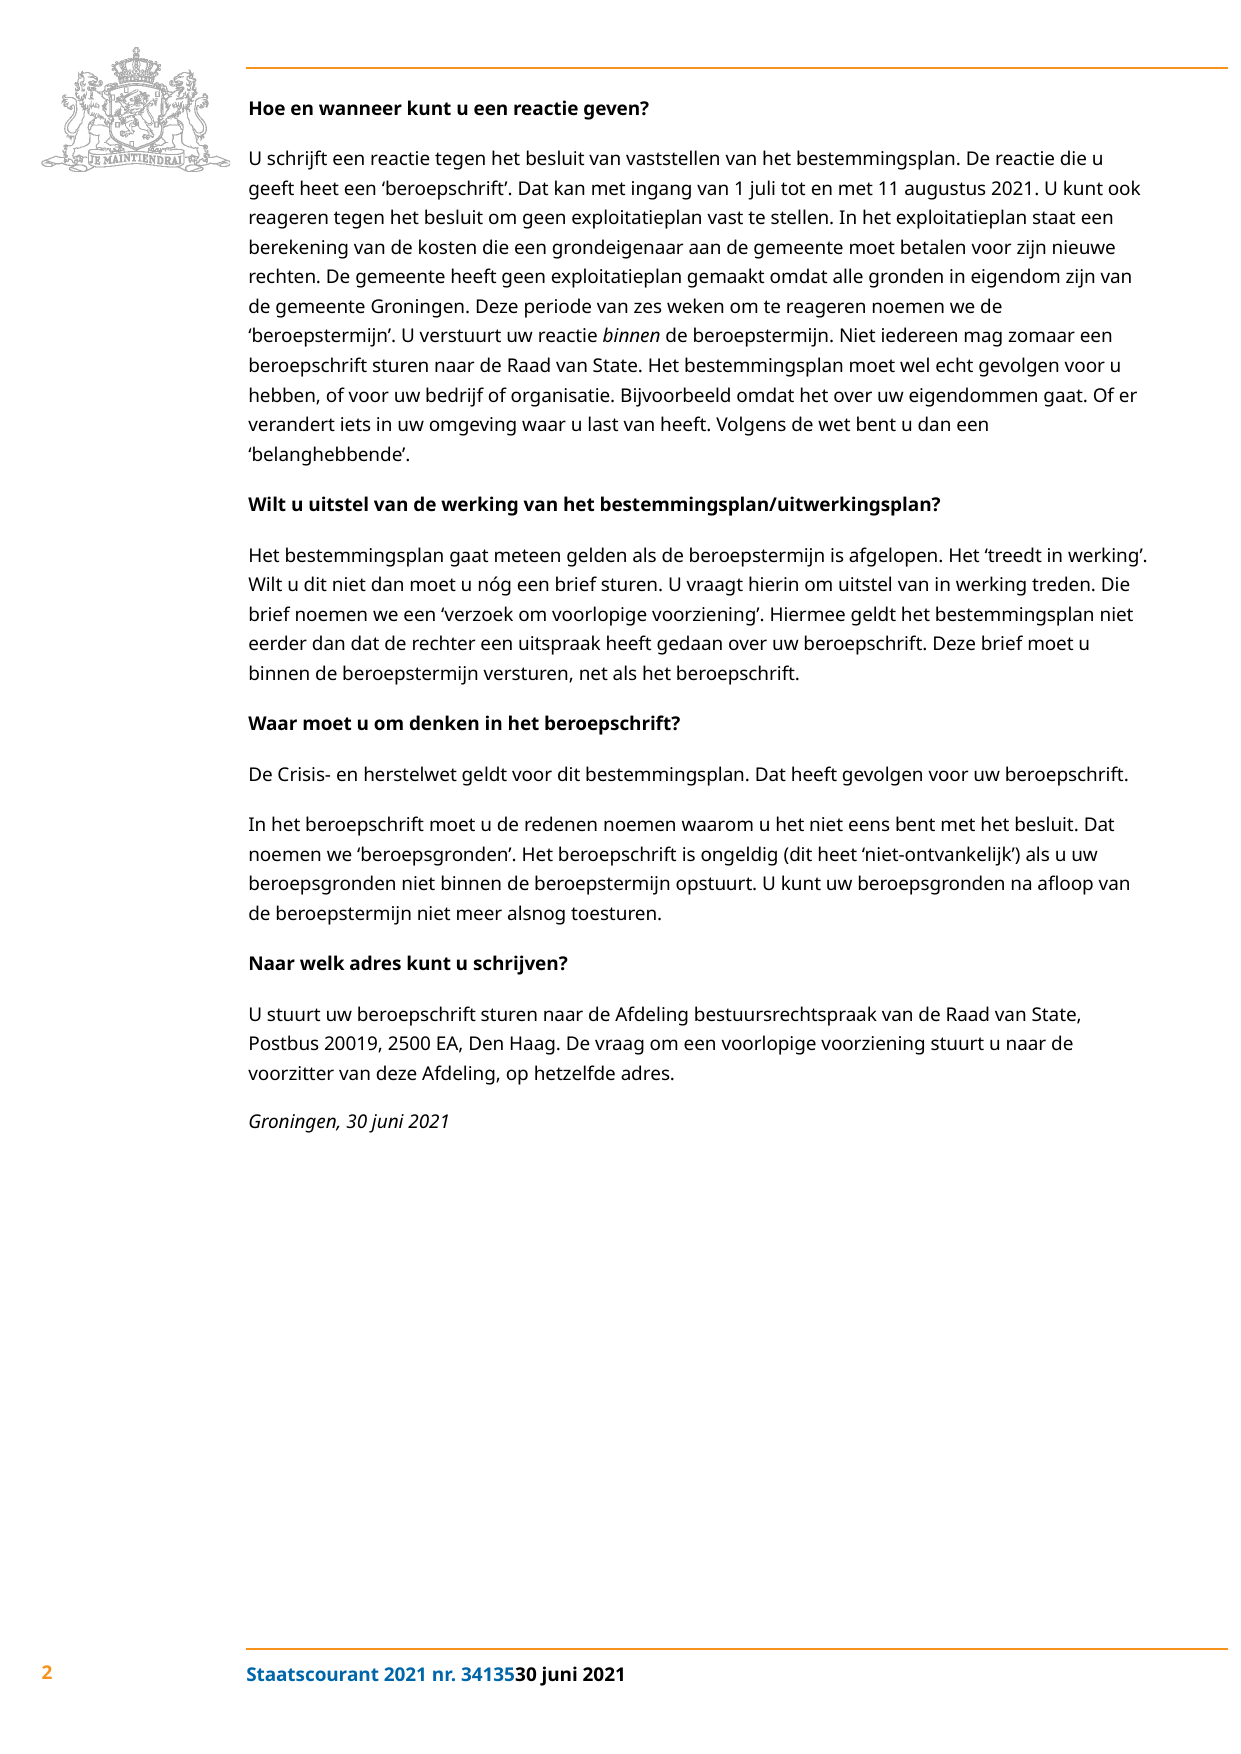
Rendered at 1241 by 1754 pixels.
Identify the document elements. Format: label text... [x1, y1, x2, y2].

text Hoe en wanneer kunt u een reactie geven? [248, 95, 1152, 121]
text De Crisis- en herstelwet geldt voor dit bestemmingsplan. Dat heeft gevolgen voor uw beroepschrift. [248, 761, 1152, 787]
text U schrijft een reactie tegen het besluit van vaststellen van het bestemmingsplan. De reactie die u geeft heet een ‘beroepschrift’. Dat kan met ingang van 1 juli tot en met 11 augustus 2021. U kunt ook reageren tegen het besluit om geen exploitatieplan vast te stellen. In het exploitatieplan staat een berekening van de kosten die een grondeigenaar aan de gemeente moet betalen voor zijn nieuwe rechten. De gemeente heeft geen exploitatieplan gemaakt omdat alle gronden in eigendom zijn van de gemeente Groningen. Deze periode van zes weken om te reageren noemen we de ‘beroepstermijn’. U verstuurt uw reactie binnen de beroepstermijn. Niet iedereen mag zomaar een beroepschrift sturen naar de Raad van State. Het bestemmingsplan moet wel echt gevolgen voor u hebben, of voor uw bedrijf of organisatie. Bijvoorbeeld omdat het over uw eigendommen gaat. Of er verandert iets in uw omgeving waar u last van heeft. Volgens de wet bent u dan een ‘belanghebbende’. [248, 145, 1152, 467]
text In het beroepschrift moet u de redenen noemen waarom u het niet eens bent met het besluit. Dat noemen we ‘beroepsgronden’. Het beroepschrift is ongeldig (dit heet ‘niet-ontvankelijk’) als u uw beroepsgronden niet binnen de beroepstermijn opstuurt. U kunt uw beroepsgronden na afloop van de beroepstermijn niet meer alsnog toesturen. [248, 811, 1152, 926]
text Groningen, 30 juni 2021 [248, 1108, 1152, 1134]
text Wilt u uitstel van de werking van het bestemmingsplan/uitwerkingsplan? [248, 491, 1152, 517]
picture [41, 47, 231, 172]
text Het bestemmingsplan gaat meteen gelden als de beroepstermijn is afgelopen. Het ‘treedt in werking’. Wilt u dit niet dan moet u nóg een brief sturen. U vraagt hierin om uitstel van in werking treden. Die brief noemen we een ‘verzoek om voorlopige voorziening’. Hiermee geldt het bestemmingsplan niet eerder dan dat de rechter een uitspraak heeft gedaan over uw beroepschrift. Deze brief moet u binnen de beroepstermijn versturen, net als het beroepschrift. [248, 542, 1152, 686]
text Naar welk adres kunt u schrijven? [248, 951, 1152, 976]
text U stuurt uw beroepschrift sturen naar de Afdeling bestuursrechtspraak van de Raad van State, Postbus 20019, 2500 EA, Den Haag. De vraag om een voorlopige voorziening stuurt u naar de voorzitter van deze Afdeling, op hetzelfde adres. [248, 1001, 1152, 1086]
text Waar moet u om denken in het beroepschrift? [248, 711, 1152, 736]
